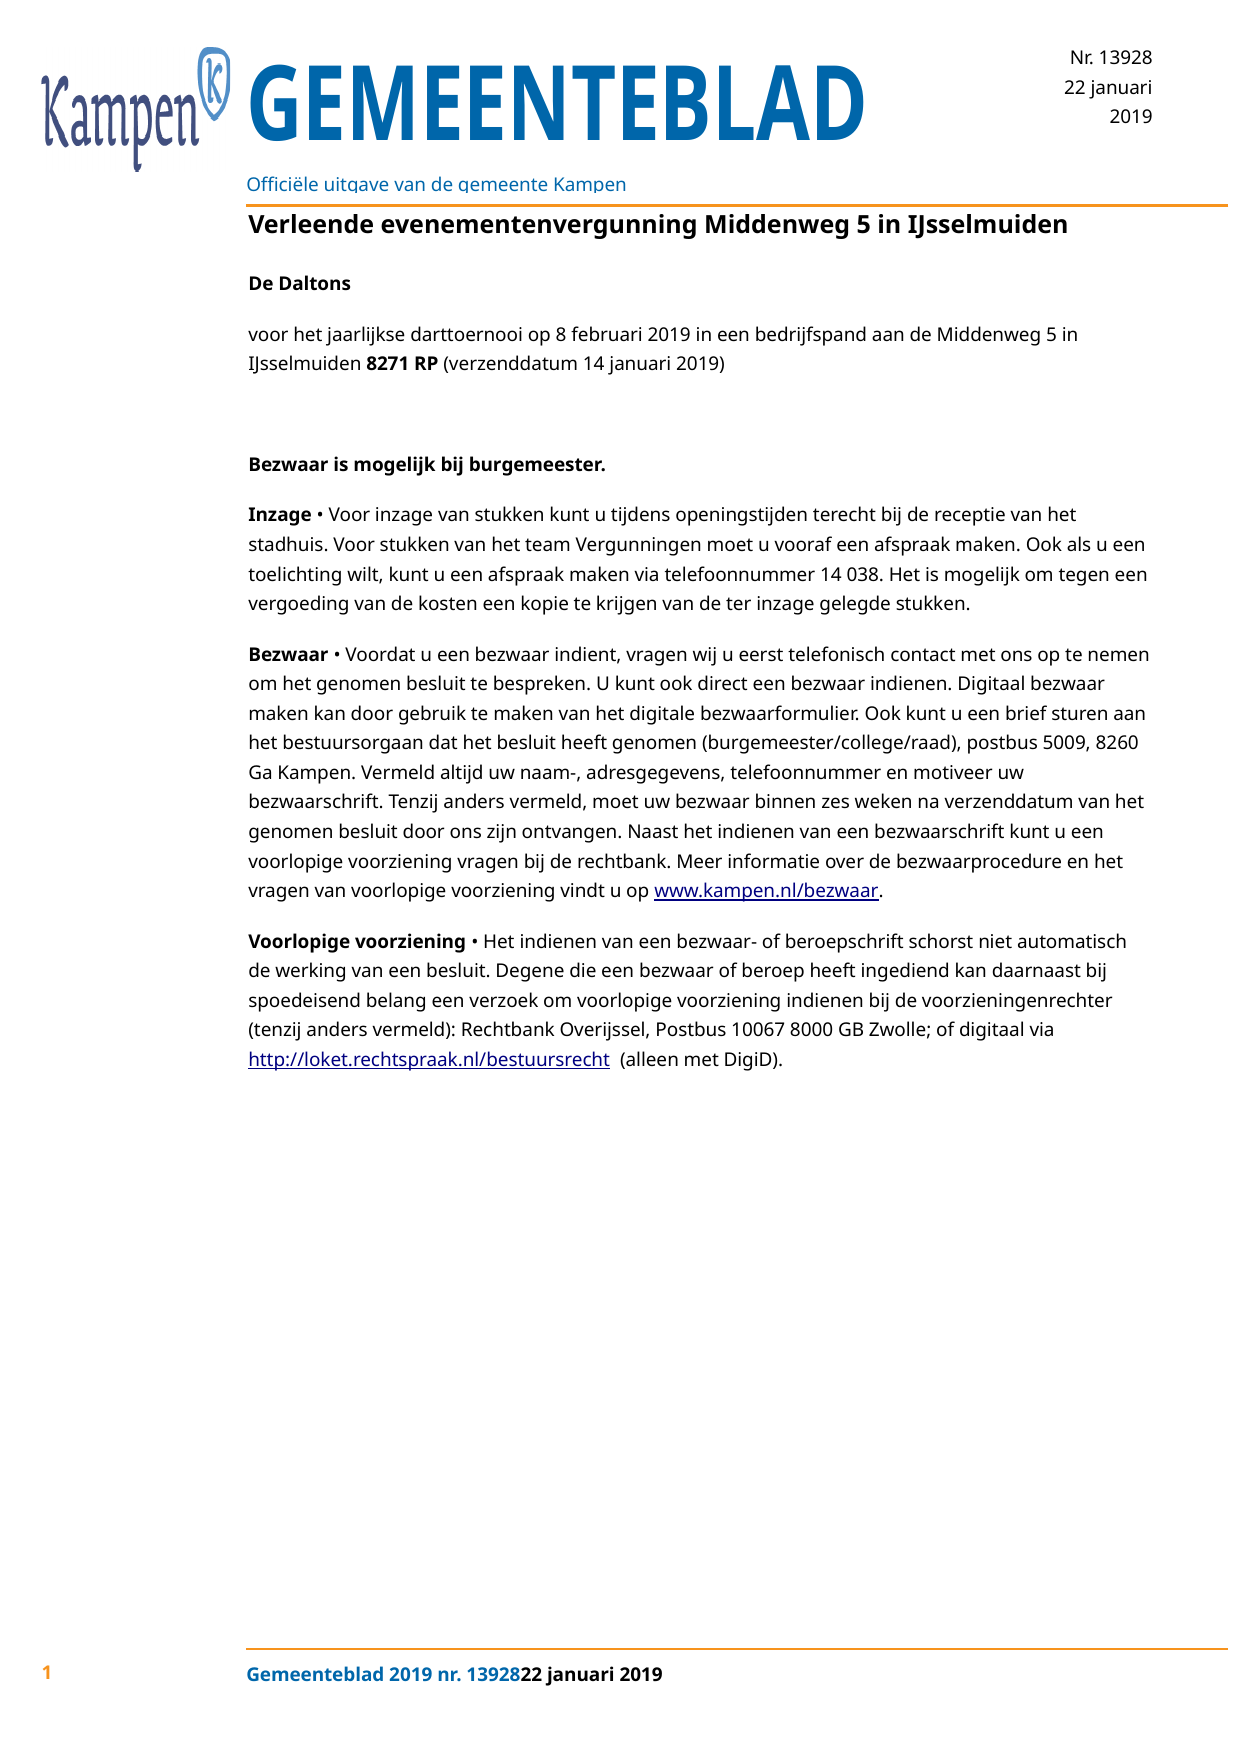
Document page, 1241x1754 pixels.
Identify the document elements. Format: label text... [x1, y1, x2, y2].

text Bezwaar is mogelijk bij burgemeester. [248, 451, 1152, 477]
text Bezwaar • Voordat u een bezwaar indient, vragen wij u eerst telefonisch contact met ons op te nemen om het genomen besluit te bespreken. U kunt ook direct een bezwaar indienen. Digitaal bezwaar maken kan door gebruik te maken van het digitale bezwaarformulier. Ook kunt u een brief sturen aan het bestuursorgaan dat het besluit heeft genomen (burgemeester/college/raad), postbus 5009, 8260 Ga Kampen. Vermeld altijd uw naam-, adresgegevens, telefoonnummer en motiveer uw bezwaarschrift. Tenzij anders vermeld, moet uw bezwaar binnen zes weken na verzenddatum van het genomen besluit door ons zijn ontvangen. Naast het indienen van een bezwaarschrift kunt u een voorlopige voorziening vragen bij de rechtbank. Meer informatie over de bezwaarprocedure en het vragen van voorlopige voorziening vindt u op www.kampen.nl/bezwaar. [248, 641, 1152, 903]
text Voorlopige voorziening • Het indienen van een bezwaar- of beroepschrift schorst niet automatisch de werking van een besluit. Degene die een bezwaar of beroep heeft ingediend kan daarnaast bij spoedeisend belang een verzoek om voorlopige voorziening indienen bij de voorzieningenrechter (tenzij anders vermeld): Rechtbank Overijssel, Postbus 10067 8000 GB Zwolle; of digitaal via http://loket.rechtspraak.nl/bestuursrecht (alleen met DigiD). [248, 928, 1152, 1072]
text Verleende evenementenvergunning Middenweg 5 in IJsselmuiden [248, 207, 1152, 241]
text De Daltons [248, 270, 1152, 296]
text Inzage • Voor inzage van stukken kunt u tijdens openingstijden terecht bij de receptie van het stadhuis. Voor stukken van het team Vergunningen moet u vooraf een afspraak maken. Ook als u een toelichting wilt, kunt u een afspraak maken via telefoonnummer 14 038. Het is mogelijk om tegen een vergoeding van de kosten een kopie te krijgen van de ter inzage gelegde stukken. [248, 502, 1152, 616]
text voor het jaarlijkse darttoernooi op 8 februari 2019 in een bedrijfspand aan de Middenweg 5 in IJsselmuiden 8271 RP (verzenddatum 14 januari 2019) [248, 321, 1152, 376]
picture [41, 47, 231, 172]
